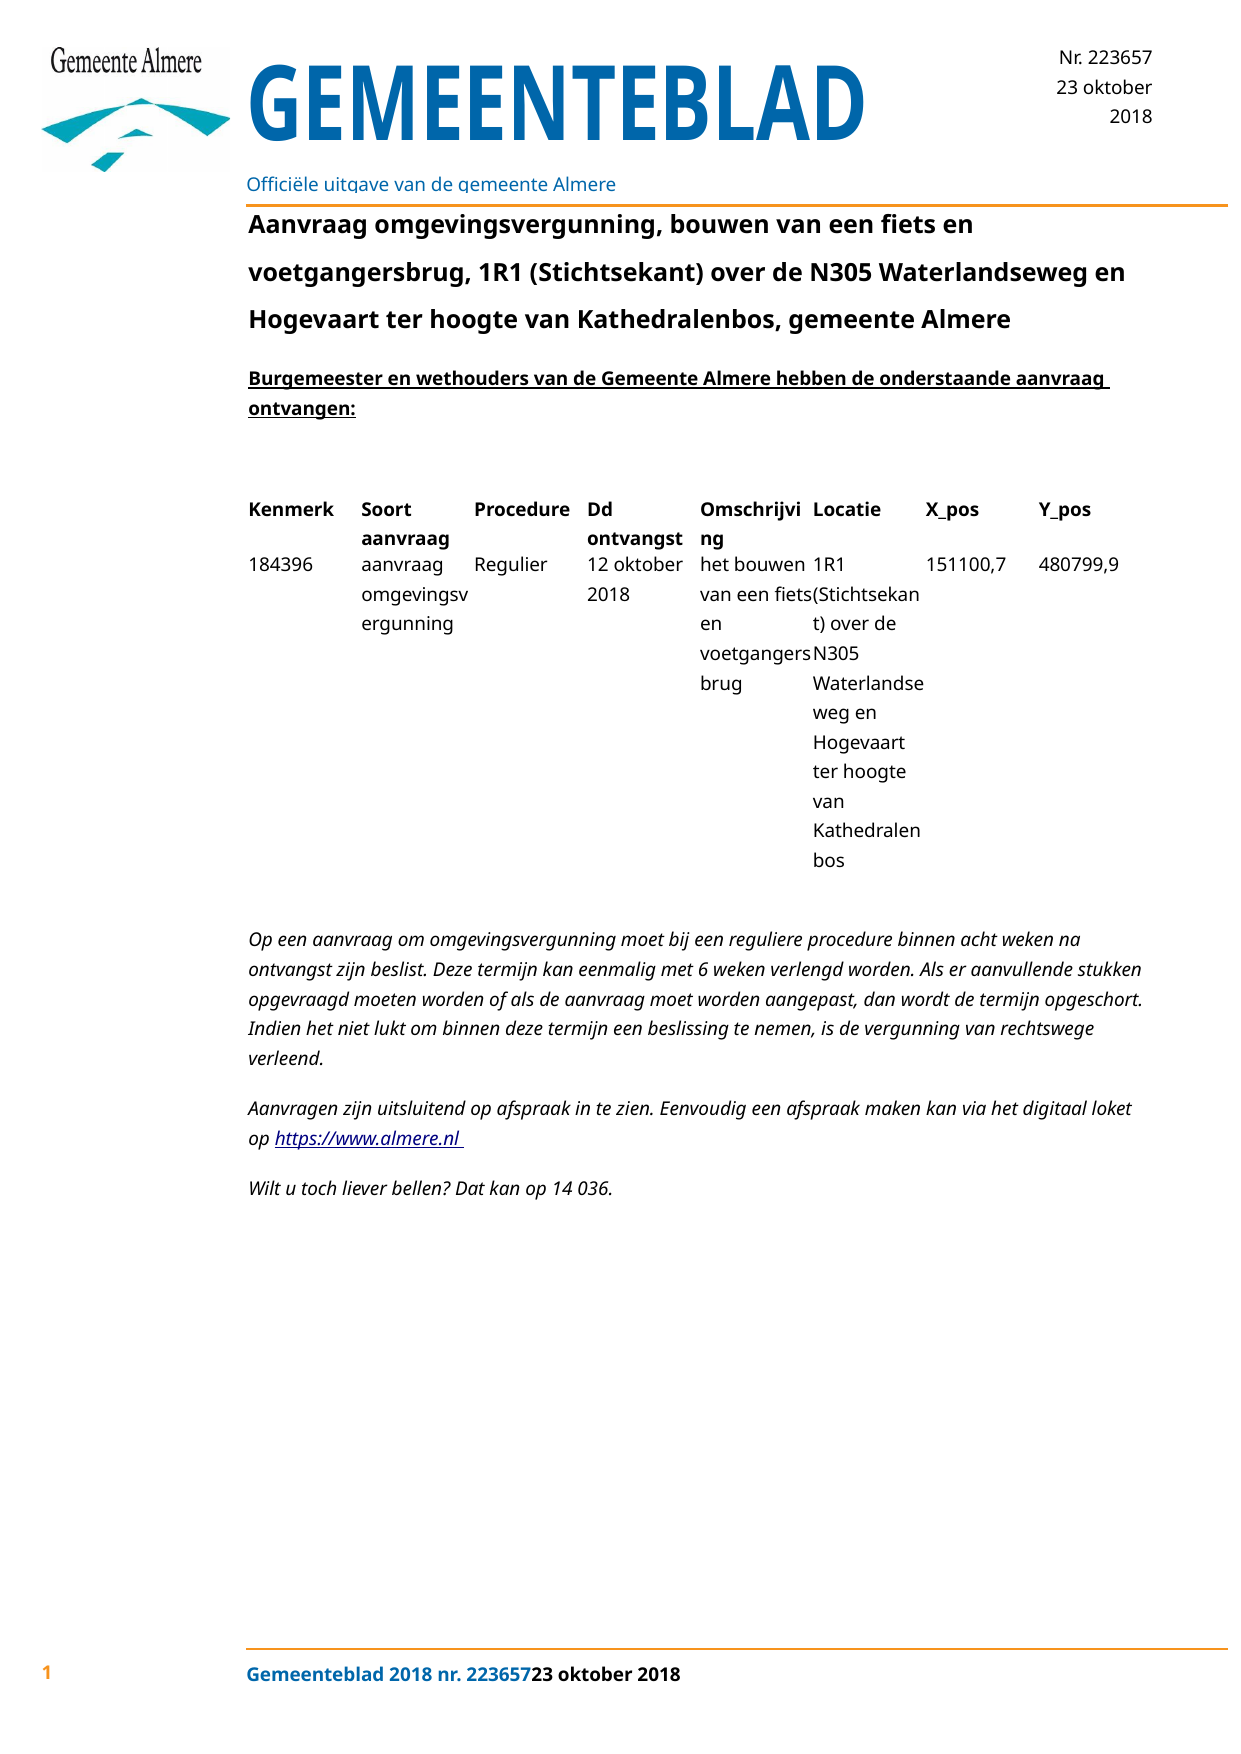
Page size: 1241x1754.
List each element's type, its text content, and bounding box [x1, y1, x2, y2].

table_cell 184396 [248, 551, 361, 873]
table_cell 1R1 (Stichtsekant) over de N305 Waterlandseweg en Hogevaart ter hoogte van Kathedralenbos [813, 551, 926, 873]
table_cell 12 oktober 2018 [587, 551, 700, 873]
table_cell 480799,9 [1039, 551, 1152, 873]
picture [41, 47, 231, 172]
table_cell aanvraag omgevingsvergunning [361, 551, 474, 873]
text Aanvraag omgevingsvergunning, bouwen van een fiets en voetgangersbrug, 1R1 (Stichtsekant) over de N305 Waterlandseweg en Hogevaart ter hoogte van Kathedralenbos, gemeente Almere [248, 207, 1152, 336]
text Burgemeester en wethouders van de Gemeente Almere hebben de onderstaande aanvraag ontvangen: [248, 366, 1152, 421]
table_header Kenmerk [248, 496, 361, 551]
table_header Dd ontvangst [587, 496, 700, 551]
table_cell Regulier [474, 551, 587, 873]
table_header Locatie [813, 496, 926, 551]
table_header Y_pos [1039, 496, 1152, 551]
table_header Soort aanvraag [361, 496, 474, 551]
table_header Procedure [474, 496, 587, 551]
text Wilt u toch liever bellen? Dat kan op 14 036. [248, 1175, 1152, 1201]
text Aanvragen zijn uitsluitend op afspraak in te zien. Eenvoudig een afspraak maken kan via het digitaal loket op https://www.almere.nl [248, 1095, 1152, 1151]
table_cell 151100,7 [926, 551, 1038, 873]
table_header X_pos [926, 496, 1038, 551]
table_cell het bouwen van een fiets en voetgangersbrug [700, 551, 813, 873]
table_header Omschrijving [700, 496, 813, 551]
text Op een aanvraag om omgevingsvergunning moet bij een reguliere procedure binnen acht weken na ontvangst zijn beslist. Deze termijn kan eenmalig met 6 weken verlengd worden. Als er aanvullende stukken opgevraagd moeten worden of als de aanvraag moet worden aangepast, dan wordt de termijn opgeschort. Indien het niet lukt om binnen deze termijn een beslissing te nemen, is de vergunning van rechtswege verleend. [248, 927, 1152, 1071]
